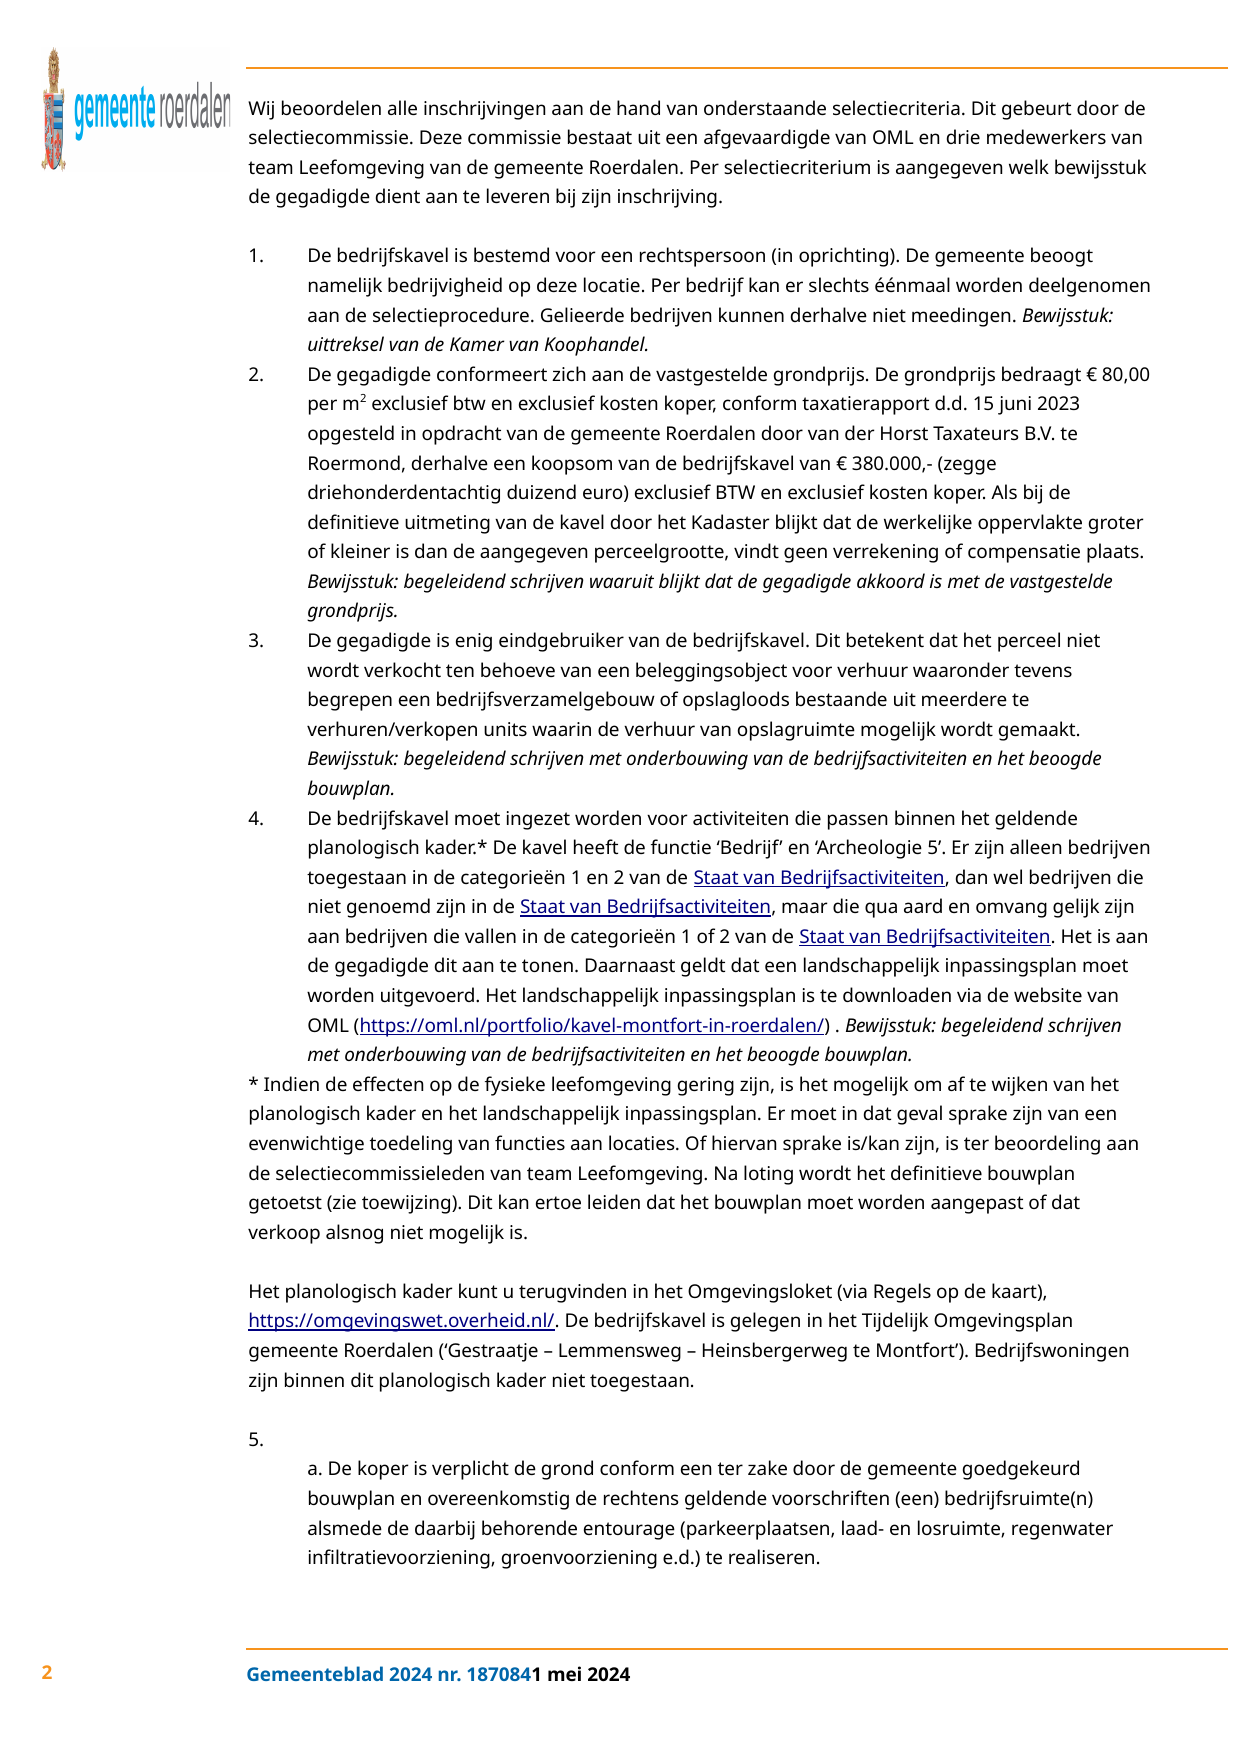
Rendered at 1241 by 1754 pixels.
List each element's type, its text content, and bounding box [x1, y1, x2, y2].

picture [41, 47, 231, 172]
text Het planologisch kader kunt u terugvinden in het Omgevingsloket (via Regels op de kaart), https://omgevingswet.overheid.nl/. De bedrijfskavel is gelegen in het Tijdelijk Omgevingsplan gemeente Roerdalen (‘Gestraatje – Lemmensweg – Heinsbergerweg te Montfort’). Bedrijfswoningen zijn binnen dit planologisch kader niet toegestaan. [248, 1278, 1152, 1393]
list De gegadigde is enig eindgebruiker van de bedrijfskavel. Dit betekent dat het perceel niet wordt verkocht ten behoeve van een beleggingsobject voor verhuur waaronder tevens begrepen een bedrijfsverzamelgebouw of opslagloods bestaande uit meerdere te verhuren/verkopen units waarin de verhuur van opslagruimte mogelijk wordt gemaakt. Bewijsstuk: begeleidend schrijven met onderbouwing van de bedrijfsactiviteiten en het beoogde bouwplan. [248, 627, 1152, 801]
text Wij beoordelen alle inschrijvingen aan de hand van onderstaande selectiecriteria. Dit gebeurt door de selectiecommissie. Deze commissie bestaat uit een afgevaardigde van OML en drie medewerkers van team Leefomgeving van de gemeente Roerdalen. Per selectiecriterium is aangegeven welk bewijsstuk de gegadigde dient aan te leveren bij zijn inschrijving. [248, 95, 1152, 209]
list De gegadigde conformeert zich aan de vastgestelde grondprijs. De grondprijs bedraagt € 80,00 per m2 exclusief btw en exclusief kosten koper, conform taxatierapport d.d. 15 juni 2023 opgesteld in opdracht van de gemeente Roerdalen door van der Horst Taxateurs B.V. te Roermond, derhalve een koopsom van de bedrijfskavel van € 380.000,- (zegge driehonderdentachtig duizend euro) exclusief BTW en exclusief kosten koper. Als bij de definitieve uitmeting van de kavel door het Kadaster blijkt dat de werkelijke oppervlakte groter of kleiner is dan de aangegeven perceelgrootte, vindt geen verrekening of compensatie plaats. Bewijsstuk: begeleidend schrijven waaruit blijkt dat de gegadigde akkoord is met de vastgestelde grondprijs. [248, 361, 1152, 623]
list a. De koper is verplicht de grond conform een ter zake door de gemeente goedgekeurd bouwplan en overeenkomstig de rechtens geldende voorschriften (een) bedrijfsruimte(n) alsmede de daarbij behorende entourage (parkeerplaatsen, laad- en losruimte, regenwater infiltratievoorziening, groenvoorziening e.d.) te realiseren. [248, 1456, 1152, 1570]
list De bedrijfskavel moet ingezet worden voor activiteiten die passen binnen het geldende planologisch kader.* De kavel heeft de functie ‘Bedrijf’ en ‘Archeologie 5’. Er zijn alleen bedrijven toegestaan in de categorieën 1 en 2 van de Staat van Bedrijfsactiviteiten, dan wel bedrijven die niet genoemd zijn in de Staat van Bedrijfsactiviteiten, maar die qua aard en omvang gelijk zijn aan bedrijven die vallen in de categorieën 1 of 2 van de Staat van Bedrijfsactiviteiten. Het is aan de gegadigde dit aan te tonen. Daarnaast geldt dat een landschappelijk inpassingsplan moet worden uitgevoerd. Het landschappelijk inpassingsplan is te downloaden via de website van OML (https://oml.nl/portfolio/kavel-montfort-in-roerdalen/) . Bewijsstuk: begeleidend schrijven met onderbouwing van de bedrijfsactiviteiten en het beoogde bouwplan. [248, 805, 1152, 1067]
text * Indien de effecten op de fysieke leefomgeving gering zijn, is het mogelijk om af te wijken van het planologisch kader en het landschappelijk inpassingsplan. Er moet in dat geval sprake zijn van een evenwichtige toedeling van functies aan locaties. Of hiervan sprake is/kan zijn, is ter beoordeling aan de selectiecommissieleden van team Leefomgeving. Na loting wordt het definitieve bouwplan getoetst (zie toewijzing). Dit kan ertoe leiden dat het bouwplan moet worden aangepast of dat verkoop alsnog niet mogelijk is. [248, 1071, 1152, 1245]
list De bedrijfskavel is bestemd voor een rechtspersoon (in oprichting). De gemeente beoogt namelijk bedrijvigheid op deze locatie. Per bedrijf kan er slechts éénmaal worden deelgenomen aan de selectieprocedure. Gelieerde bedrijven kunnen derhalve niet meedingen. Bewijsstuk: uittreksel van de Kamer van Koophandel. [248, 243, 1152, 357]
